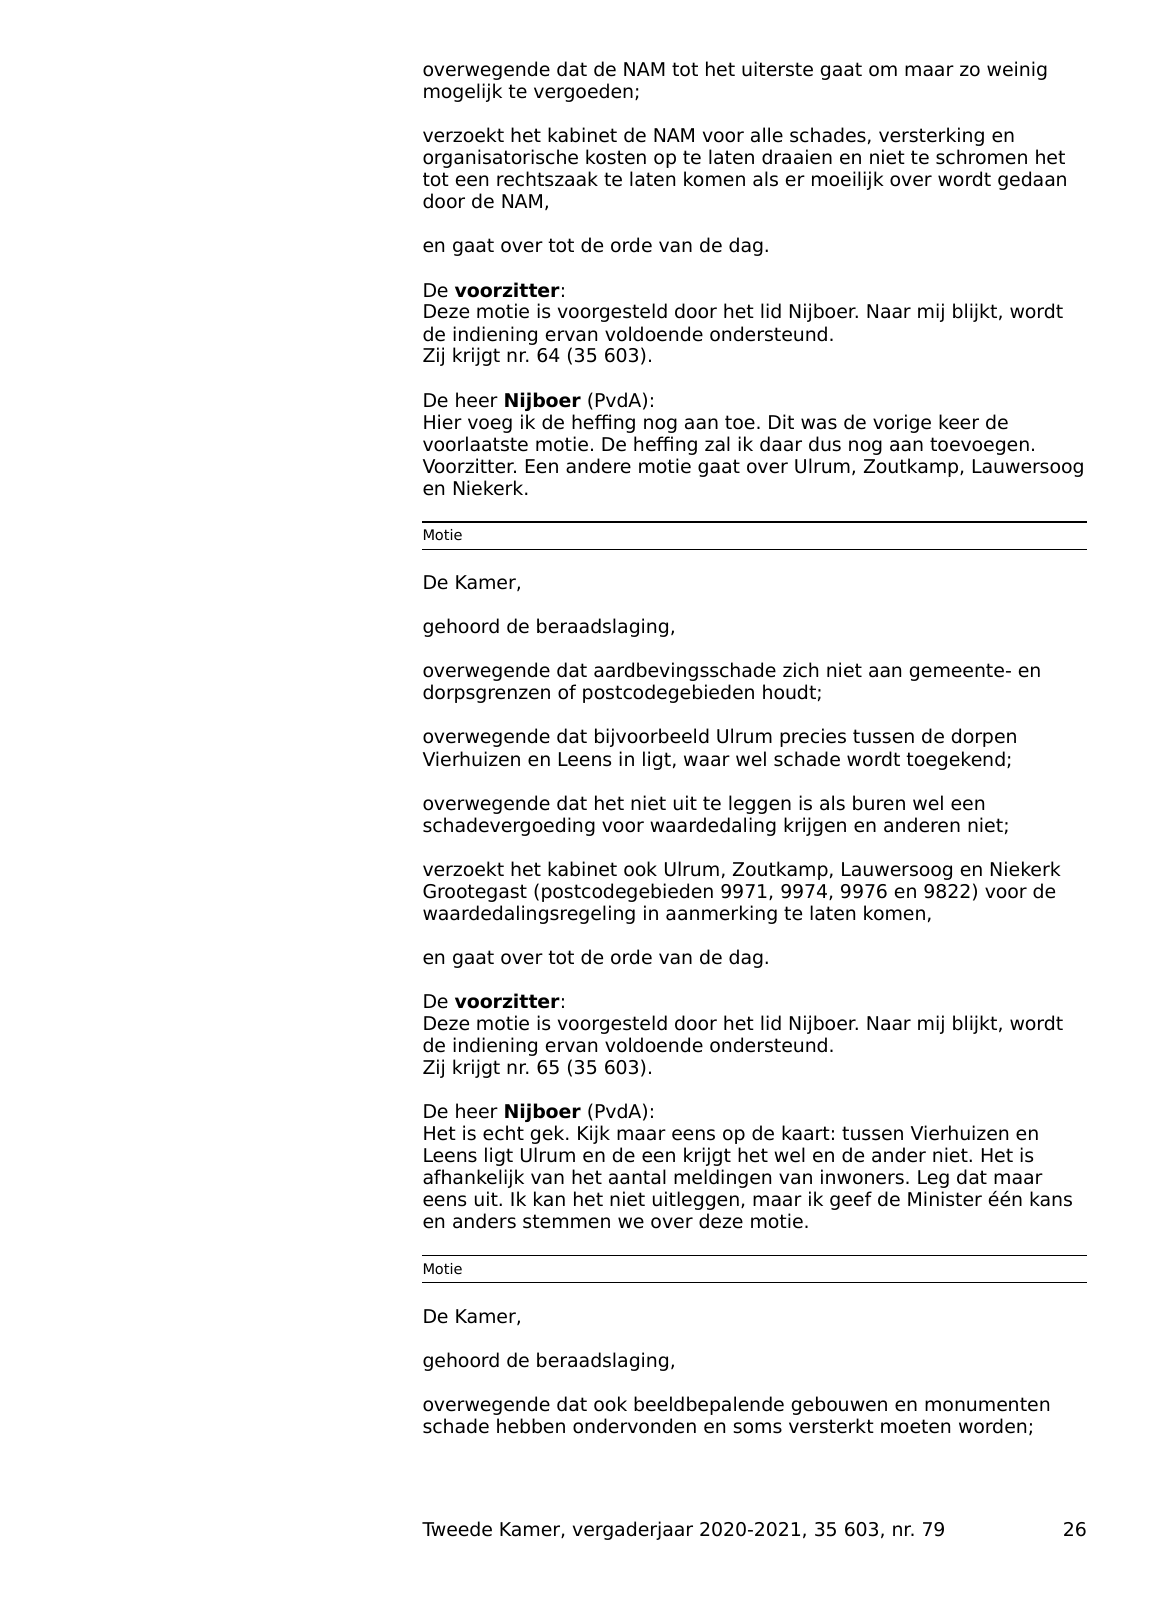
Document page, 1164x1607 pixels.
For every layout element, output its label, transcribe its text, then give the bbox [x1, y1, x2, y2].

text De voorzitter: [422, 279, 1087, 301]
text verzoekt het kabinet ook Ulrum, Zoutkamp, Lauwersoog en Niekerk Grootegast (postcodegebieden 9971, 9974, 9976 en 9822) voor de waardedalingsregeling in aanmerking te laten komen, [422, 859, 1087, 925]
text overwegende dat aardbevingsschade zich niet aan gemeente- en dorpsgrenzen of postcodegebieden houdt; [422, 660, 1087, 704]
text De heer Nijboer (PvdA): [422, 1101, 1087, 1123]
table_header Motie [422, 1256, 1087, 1282]
text gehoord de beraadslaging, [422, 616, 1087, 638]
text overwegende dat de NAM tot het uiterste gaat om maar zo weinig mogelijk te vergoeden; [422, 59, 1087, 103]
text en gaat over tot de orde van de dag. [422, 947, 1087, 969]
text De Kamer, [422, 1306, 1087, 1327]
table_header Motie [422, 523, 1087, 549]
text overwegende dat ook beeldbepalende gebouwen en monumenten schade hebben ondervonden en soms versterkt moeten worden; [422, 1394, 1087, 1438]
text overwegende dat het niet uit te leggen is als buren wel een schadevergoeding voor waardedaling krijgen en anderen niet; [422, 793, 1087, 837]
text en gaat over tot de orde van de dag. [422, 235, 1087, 257]
text Hier voeg ik de heffing nog aan toe. Dit was de vorige keer de voorlaatste motie. De heffing zal ik daar dus nog aan toevoegen. [422, 412, 1087, 456]
text De Kamer, [422, 572, 1087, 594]
text overwegende dat bijvoorbeeld Ulrum precies tussen de dorpen Vierhuizen en Leens in ligt, waar wel schade wordt toegekend; [422, 726, 1087, 770]
text Zij krijgt nr. 65 (35 603). [422, 1057, 1087, 1079]
text De heer Nijboer (PvdA): [422, 389, 1087, 412]
text Zij krijgt nr. 64 (35 603). [422, 345, 1087, 367]
text Deze motie is voorgesteld door het lid Nijboer. Naar mij blijkt, wordt de indiening ervan voldoende ondersteund. [422, 1013, 1087, 1057]
text gehoord de beraadslaging, [422, 1350, 1087, 1372]
text Voorzitter. Een andere motie gaat over Ulrum, Zoutkamp, Lauwersoog en Niekerk. [422, 456, 1087, 499]
text De voorzitter: [422, 991, 1087, 1013]
text verzoekt het kabinet de NAM voor alle schades, versterking en organisatorische kosten op te laten draaien en niet te schromen het tot een rechtszaak te laten komen als er moeilijk over wordt gedaan door de NAM, [422, 125, 1087, 213]
text Het is echt gek. Kijk maar eens op de kaart: tussen Vierhuizen en Leens ligt Ulrum en de een krijgt het wel en de ander niet. Het is afhankelijk van het aantal meldingen van inwoners. Leg dat maar eens uit. Ik kan het niet uitleggen, maar ik geef de Minister één kans en anders stemmen we over deze motie. [422, 1123, 1087, 1233]
text Deze motie is voorgesteld door het lid Nijboer. Naar mij blijkt, wordt de indiening ervan voldoende ondersteund. [422, 301, 1087, 345]
